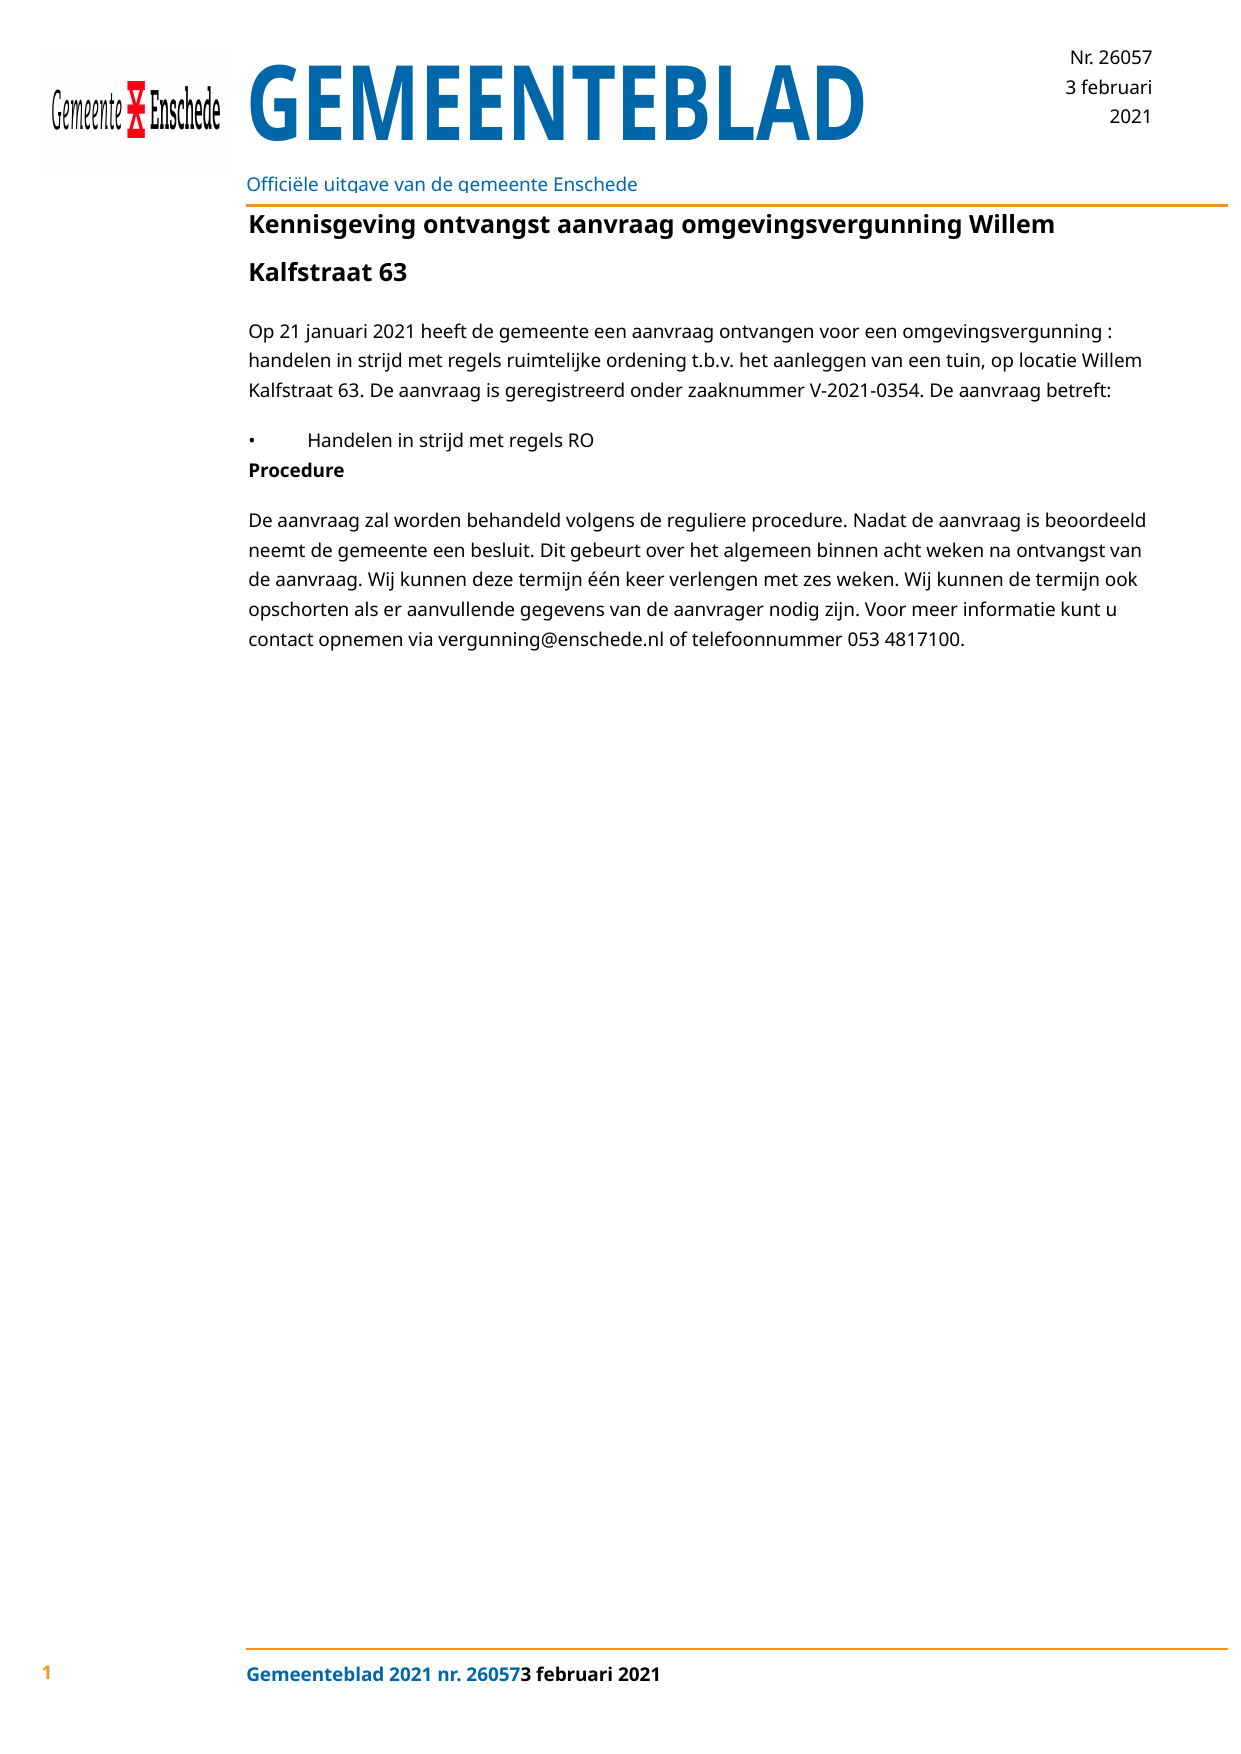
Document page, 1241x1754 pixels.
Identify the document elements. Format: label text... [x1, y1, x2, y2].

picture [41, 47, 231, 172]
text Procedure [248, 457, 1152, 483]
text Op 21 januari 2021 heeft de gemeente een aanvraag ontvangen voor een omgevingsvergunning : handelen in strijd met regels ruimtelijke ordening t.b.v. het aanleggen van een tuin, op locatie Willem Kalfstraat 63. De aanvraag is geregistreerd onder zaaknummer V-2021-0354. De aanvraag betreft: [248, 318, 1152, 403]
list Handelen in strijd met regels RO [248, 427, 1152, 453]
text Kennisgeving ontvangst aanvraag omgevingsvergunning Willem Kalfstraat 63 [248, 207, 1152, 288]
text De aanvraag zal worden behandeld volgens de reguliere procedure. Nadat de aanvraag is beoordeeld neemt de gemeente een besluit. Dit gebeurt over het algemeen binnen acht weken na ontvangst van de aanvraag. Wij kunnen deze termijn één keer verlengen met zes weken. Wij kunnen de termijn ook opschorten als er aanvullende gegevens van de aanvrager nodig zijn. Voor meer informatie kunt u contact opnemen via vergunning@enschede.nl of telefoonnummer 053 4817100. [248, 507, 1152, 652]
